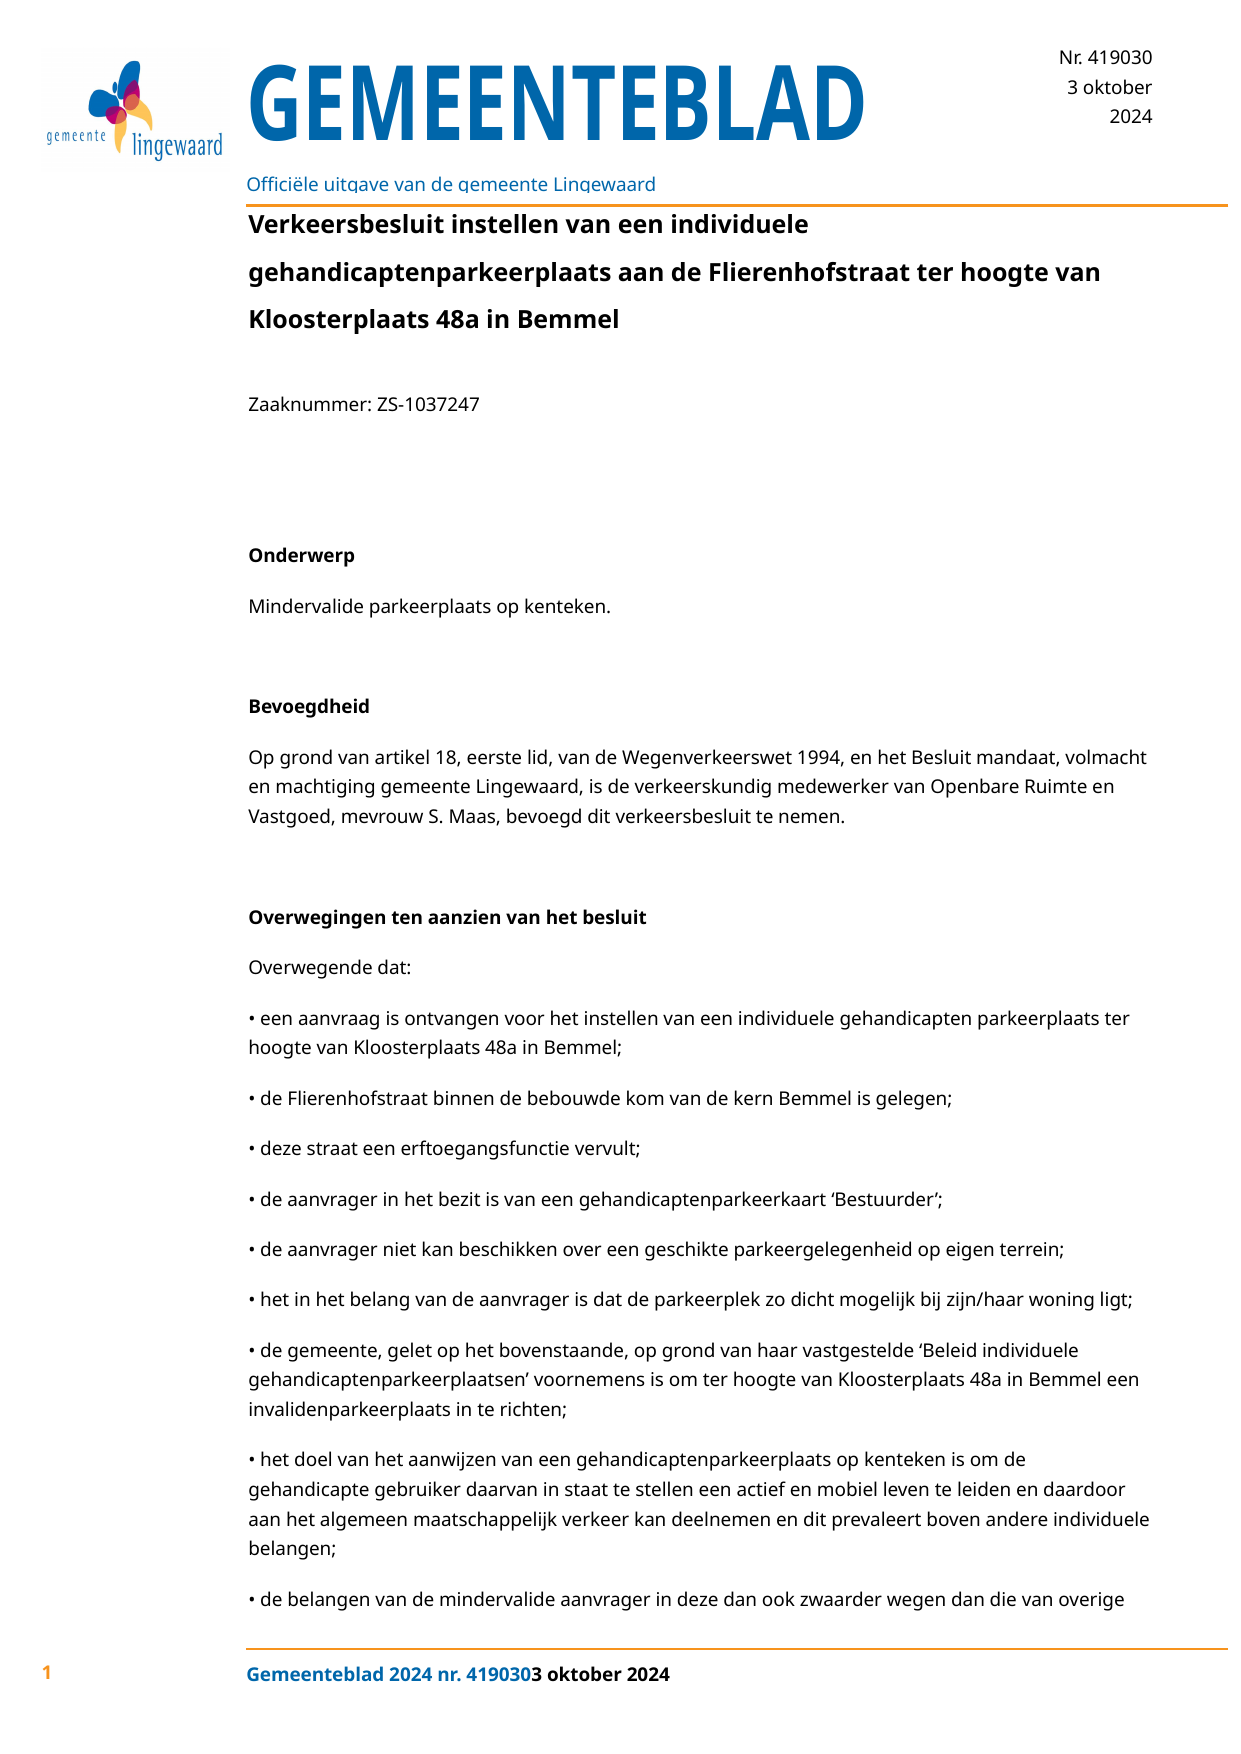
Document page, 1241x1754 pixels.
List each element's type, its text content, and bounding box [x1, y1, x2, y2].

text • de belangen van de mindervalide aanvrager in deze dan ook zwaarder wegen dan die van overige [248, 1586, 1152, 1612]
text • de Flierenhofstraat binnen de bebouwde kom van de kern Bemmel is gelegen; [248, 1085, 1152, 1111]
text • deze straat een erftoegangsfunctie vervult; [248, 1135, 1152, 1161]
text • de gemeente, gelet op het bovenstaande, op grond van haar vastgestelde ‘Beleid individuele gehandicaptenparkeerplaatsen’ voornemens is om ter hoogte van Kloosterplaats 48a in Bemmel een invalidenparkeerplaats in te richten; [248, 1337, 1152, 1422]
text Overwegende dat: [248, 954, 1152, 980]
picture [41, 47, 231, 172]
text Bevoegdheid [248, 694, 1152, 719]
text Verkeersbesluit instellen van een individuele gehandicaptenparkeerplaats aan de Flierenhofstraat ter hoogte van Kloosterplaats 48a in Bemmel [248, 207, 1152, 336]
text Zaaknummer: ZS-1037247 [248, 391, 1152, 417]
text Onderwerp [248, 542, 1152, 568]
text • het in het belang van de aanvrager is dat de parkeerplek zo dicht mogelijk bij zijn/haar woning ligt; [248, 1287, 1152, 1312]
text • het doel van het aanwijzen van een gehandicaptenparkeerplaats op kenteken is om de gehandicapte gebruiker daarvan in staat te stellen een actief en mobiel leven te leiden en daardoor aan het algemeen maatschappelijk verkeer kan deelnemen en dit prevaleert boven andere individuele belangen; [248, 1447, 1152, 1561]
text Op grond van artikel 18, eerste lid, van de Wegenverkeerswet 1994, en het Besluit mandaat, volmacht en machtiging gemeente Lingewaard, is de verkeerskundig medewerker van Openbare Ruimte en Vastgoed, mevrouw S. Maas, bevoegd dit verkeersbesluit te nemen. [248, 744, 1152, 829]
text Overwegingen ten aanzien van het besluit [248, 904, 1152, 930]
text Mindervalide parkeerplaats op kenteken. [248, 593, 1152, 619]
text • de aanvrager in het bezit is van een gehandicaptenparkeerkaart ‘Bestuurder’; [248, 1186, 1152, 1212]
text • een aanvraag is ontvangen voor het instellen van een individuele gehandicapten parkeerplaats ter hoogte van Kloosterplaats 48a in Bemmel; [248, 1005, 1152, 1060]
text • de aanvrager niet kan beschikken over een geschikte parkeergelegenheid op eigen terrein; [248, 1236, 1152, 1262]
